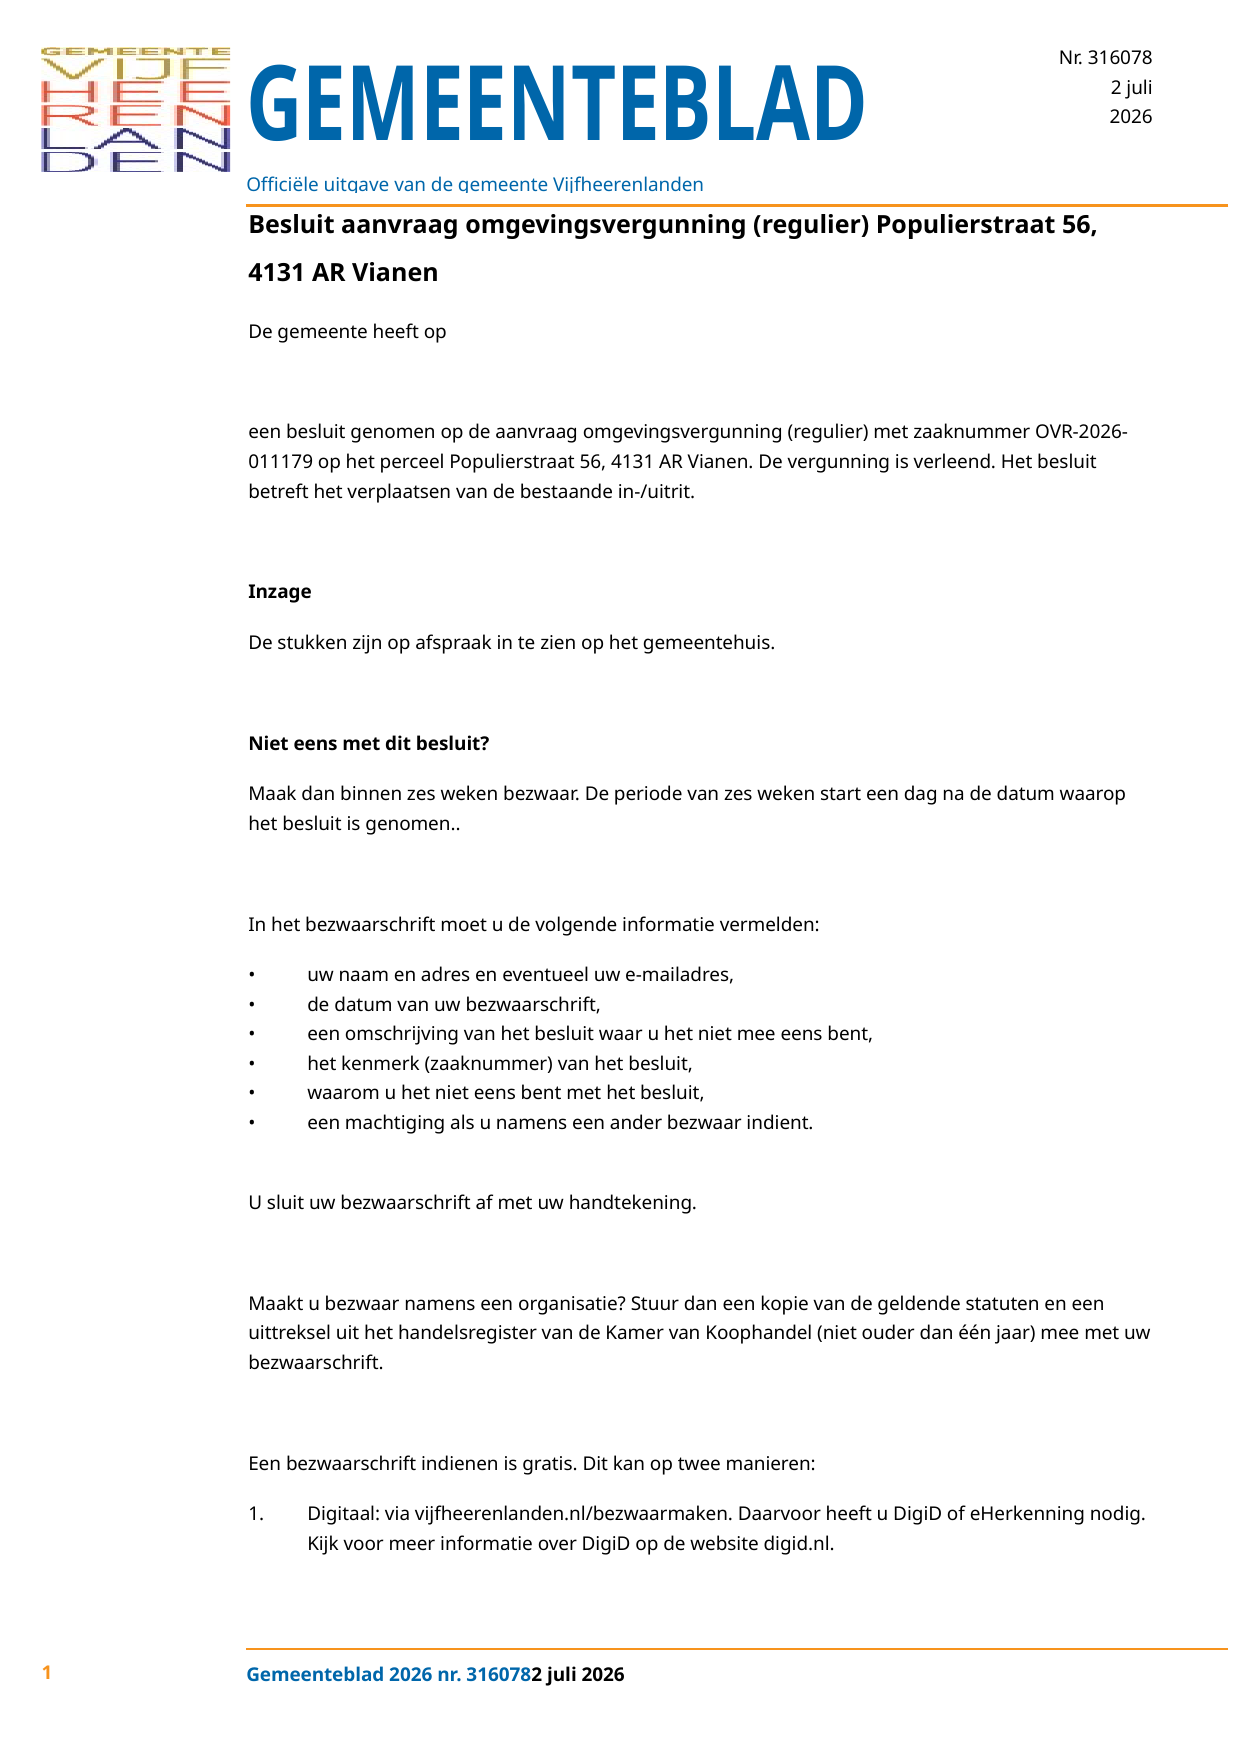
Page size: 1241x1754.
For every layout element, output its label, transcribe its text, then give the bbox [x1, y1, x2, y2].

text U sluit uw bezwaarschrift af met uw handtekening. [248, 1189, 1152, 1215]
text De stukken zijn op afspraak in te zien op het gemeentehuis. [248, 629, 1152, 655]
text In het bezwaarschrift moet u de volgende informatie vermelden: [248, 911, 1152, 937]
text Inzage [248, 579, 1152, 604]
list het kenmerk (zaaknummer) van het besluit, [248, 1050, 1152, 1076]
list de datum van uw bezwaarschrift, [248, 991, 1152, 1017]
text een besluit genomen op de aanvraag omgevingsvergunning (regulier) met zaaknummer OVR-2026-011179 op het perceel Populierstraat 56, 4131 AR Vianen. De vergunning is verleend. Het besluit betreft het verplaatsen van de bestaande in-/uitrit. [248, 419, 1152, 504]
text Een bezwaarschrift indienen is gratis. Dit kan op twee manieren: [248, 1450, 1152, 1476]
text De gemeente heeft op [248, 318, 1152, 344]
picture [41, 47, 231, 172]
list een machtiging als u namens een ander bezwaar indient. [248, 1109, 1152, 1135]
list waarom u het niet eens bent met het besluit, [248, 1079, 1152, 1105]
list Digitaal: via vijfheerenlanden.nl/bezwaarmaken. Daarvoor heeft u DigiD of eHerkenning nodig. Kijk voor meer informatie over DigiD op de website digid.nl. [248, 1500, 1152, 1556]
list een omschrijving van het besluit waar u het niet mee eens bent, [248, 1020, 1152, 1046]
text Maak dan binnen zes weken bezwaar. De periode van zes weken start een dag na de datum waarop het besluit is genomen.. [248, 780, 1152, 836]
text Niet eens met dit besluit? [248, 730, 1152, 756]
list uw naam en adres en eventueel uw e-mailadres, [248, 961, 1152, 987]
text Maakt u bezwaar namens een organisatie? Stuur dan een kopie van de geldende statuten en een uittreksel uit het handelsregister van de Kamer van Koophandel (niet ouder dan één jaar) mee met uw bezwaarschrift. [248, 1290, 1152, 1375]
text Besluit aanvraag omgevingsvergunning (regulier) Populierstraat 56, 4131 AR Vianen [248, 207, 1152, 288]
